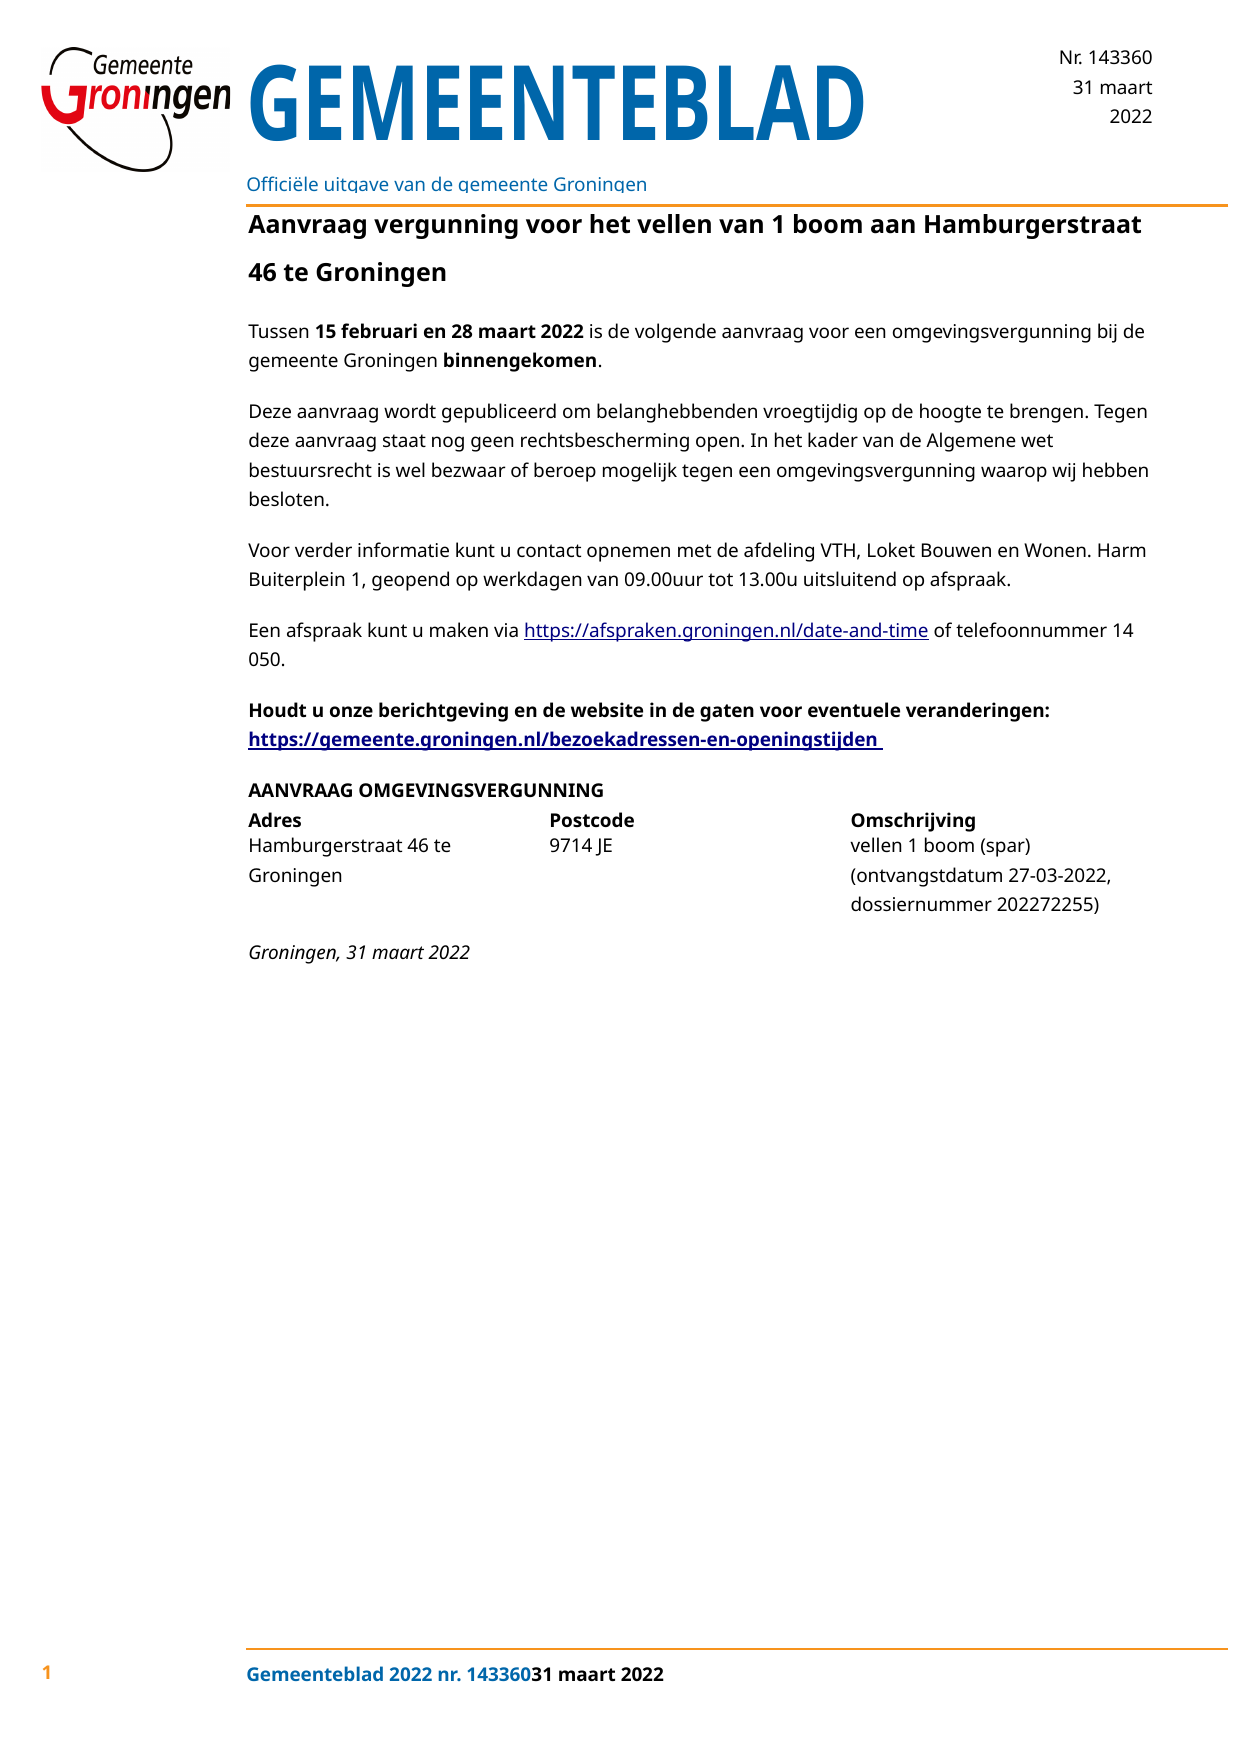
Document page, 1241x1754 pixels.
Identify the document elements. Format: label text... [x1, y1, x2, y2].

picture [41, 47, 231, 172]
text Groningen, 31 maart 2022 [248, 939, 1152, 964]
table_cell vellen 1 boom (spar) (ontvangstdatum 27-03-2022, dossiernummer 202272255) [850, 833, 1152, 917]
table_cell Hamburgerstraat 46 te Groningen [248, 833, 549, 917]
table_header Omschrijving [850, 807, 1152, 832]
text AANVRAAG OMGEVINGSVERGUNNING [248, 777, 1152, 803]
text Een afspraak kunt u maken via https://afspraken.groningen.nl/date-and-time of telefoonnummer 14 050. [248, 617, 1152, 672]
text Deze aanvraag wordt gepubliceerd om belanghebbenden vroegtijdig op de hoogte te brengen. Tegen deze aanvraag staat nog geen rechtsbescherming open. In het kader van de Algemene wet bestuursrecht is wel bezwaar of beroep mogelijk tegen een omgevingsvergunning waarop wij hebben besloten. [248, 398, 1152, 512]
text Tussen 15 februari en 28 maart 2022 is de volgende aanvraag voor een omgevingsvergunning bij de gemeente Groningen binnengekomen. [248, 318, 1152, 373]
text Voor verder informatie kunt u contact opnemen met de afdeling VTH, Loket Bouwen en Wonen. Harm Buiterplein 1, geopend op werkdagen van 09.00uur tot 13.00u uitsluitend op afspraak. [248, 537, 1152, 592]
text Houdt u onze berichtgeving en de website in de gaten voor eventuele veranderingen: https://gemeente.groningen.nl/bezoekadressen-en-openingstijden [248, 697, 1152, 752]
text Aanvraag vergunning voor het vellen van 1 boom aan Hamburgerstraat 46 te Groningen [248, 207, 1152, 288]
table_cell 9714 JE [549, 833, 850, 917]
table_header Postcode [549, 807, 850, 832]
table_header Adres [248, 807, 549, 832]
